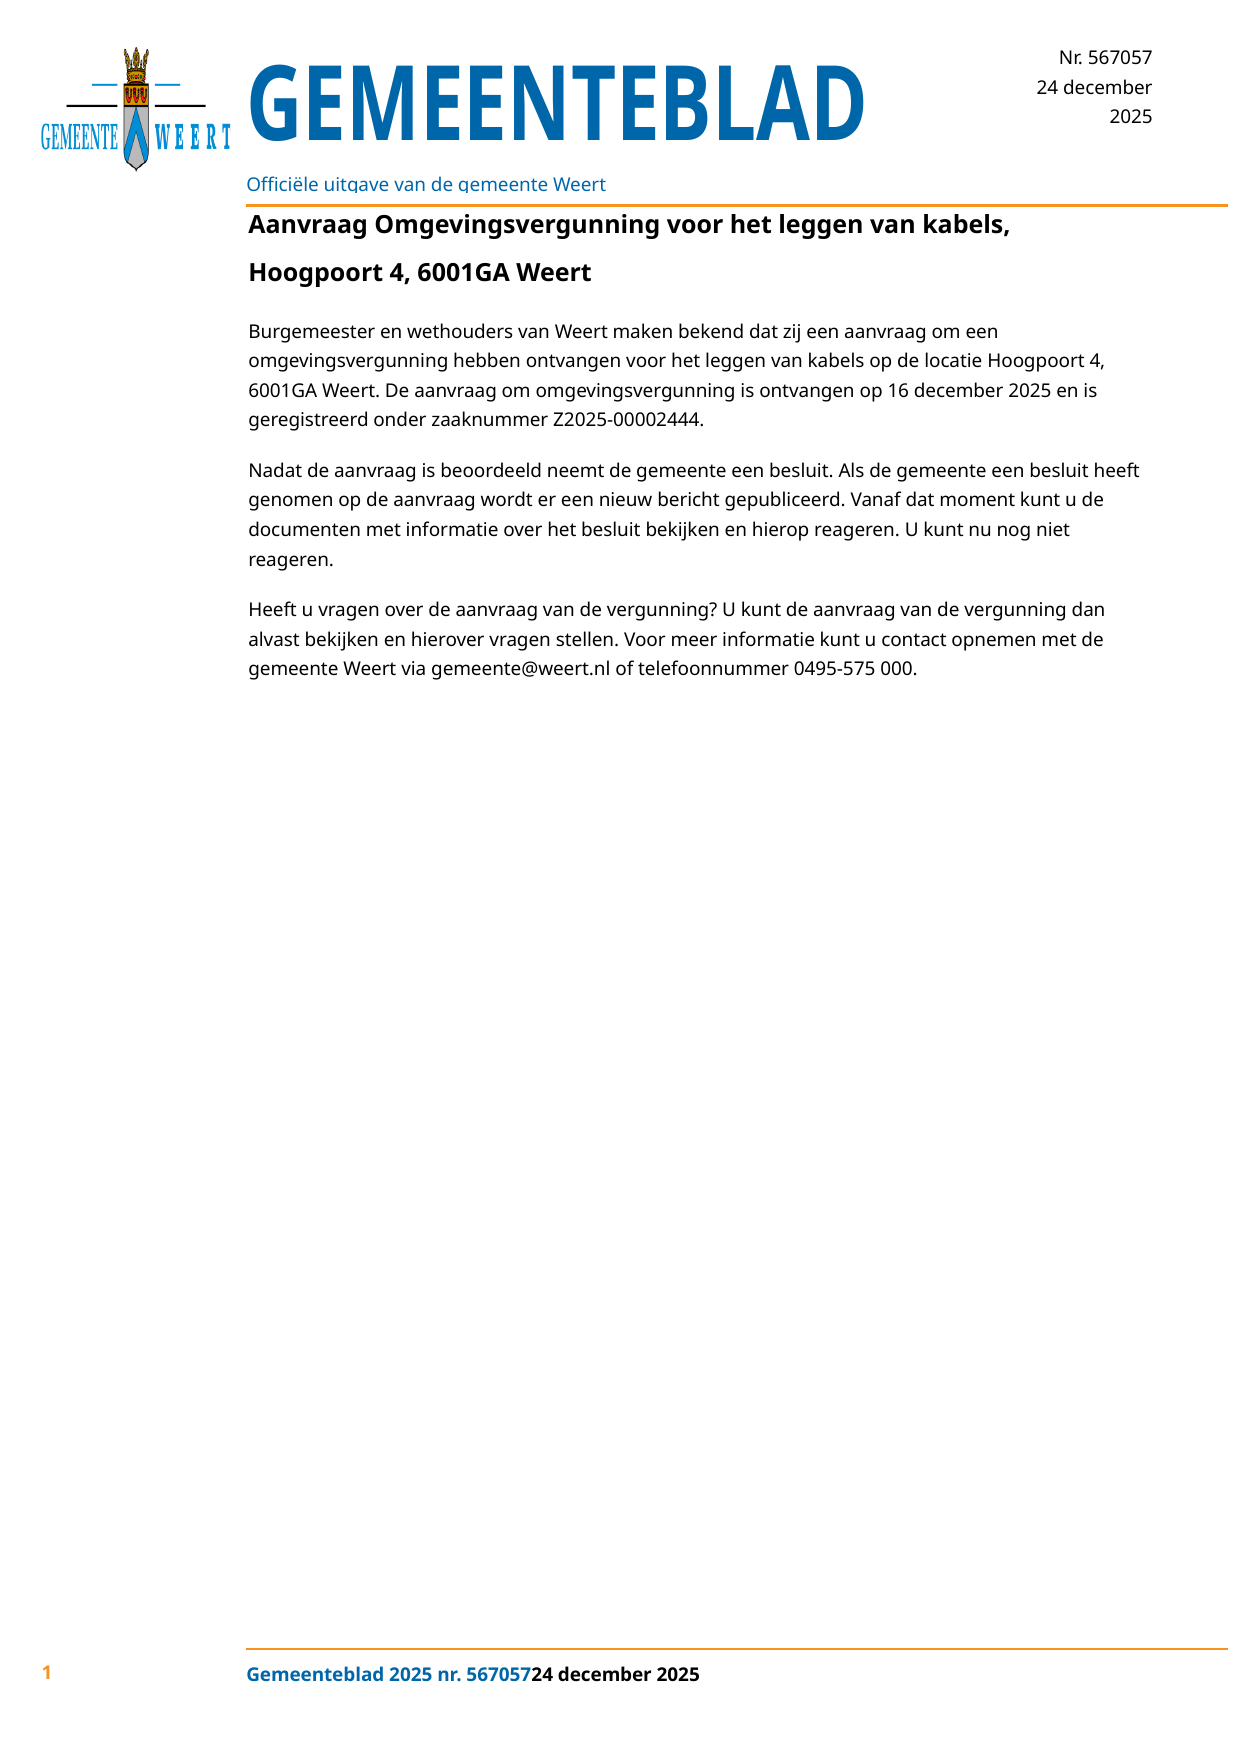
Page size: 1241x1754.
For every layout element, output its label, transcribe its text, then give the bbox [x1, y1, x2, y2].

text Burgemeester en wethouders van Weert maken bekend dat zij een aanvraag om een omgevingsvergunning hebben ontvangen voor het leggen van kabels op de locatie Hoogpoort 4, 6001GA Weert. De aanvraag om omgevingsvergunning is ontvangen op 16 december 2025 en is geregistreerd onder zaaknummer Z2025-00002444. [248, 318, 1152, 432]
text Heeft u vragen over de aanvraag van de vergunning? U kunt de aanvraag van de vergunning dan alvast bekijken en hierover vragen stellen. Voor meer informatie kunt u contact opnemen met de gemeente Weert via gemeente@weert.nl of telefoonnummer 0495-575 000. [248, 596, 1152, 681]
text Nadat de aanvraag is beoordeeld neemt de gemeente een besluit. Als de gemeente een besluit heeft genomen op de aanvraag wordt er een nieuw bericht gepubliceerd. Vanaf dat moment kunt u de documenten met informatie over het besluit bekijken en hierop reageren. U kunt nu nog niet reageren. [248, 457, 1152, 572]
picture [41, 47, 231, 172]
text Aanvraag Omgevingsvergunning voor het leggen van kabels, Hoogpoort 4, 6001GA Weert [248, 207, 1152, 288]
